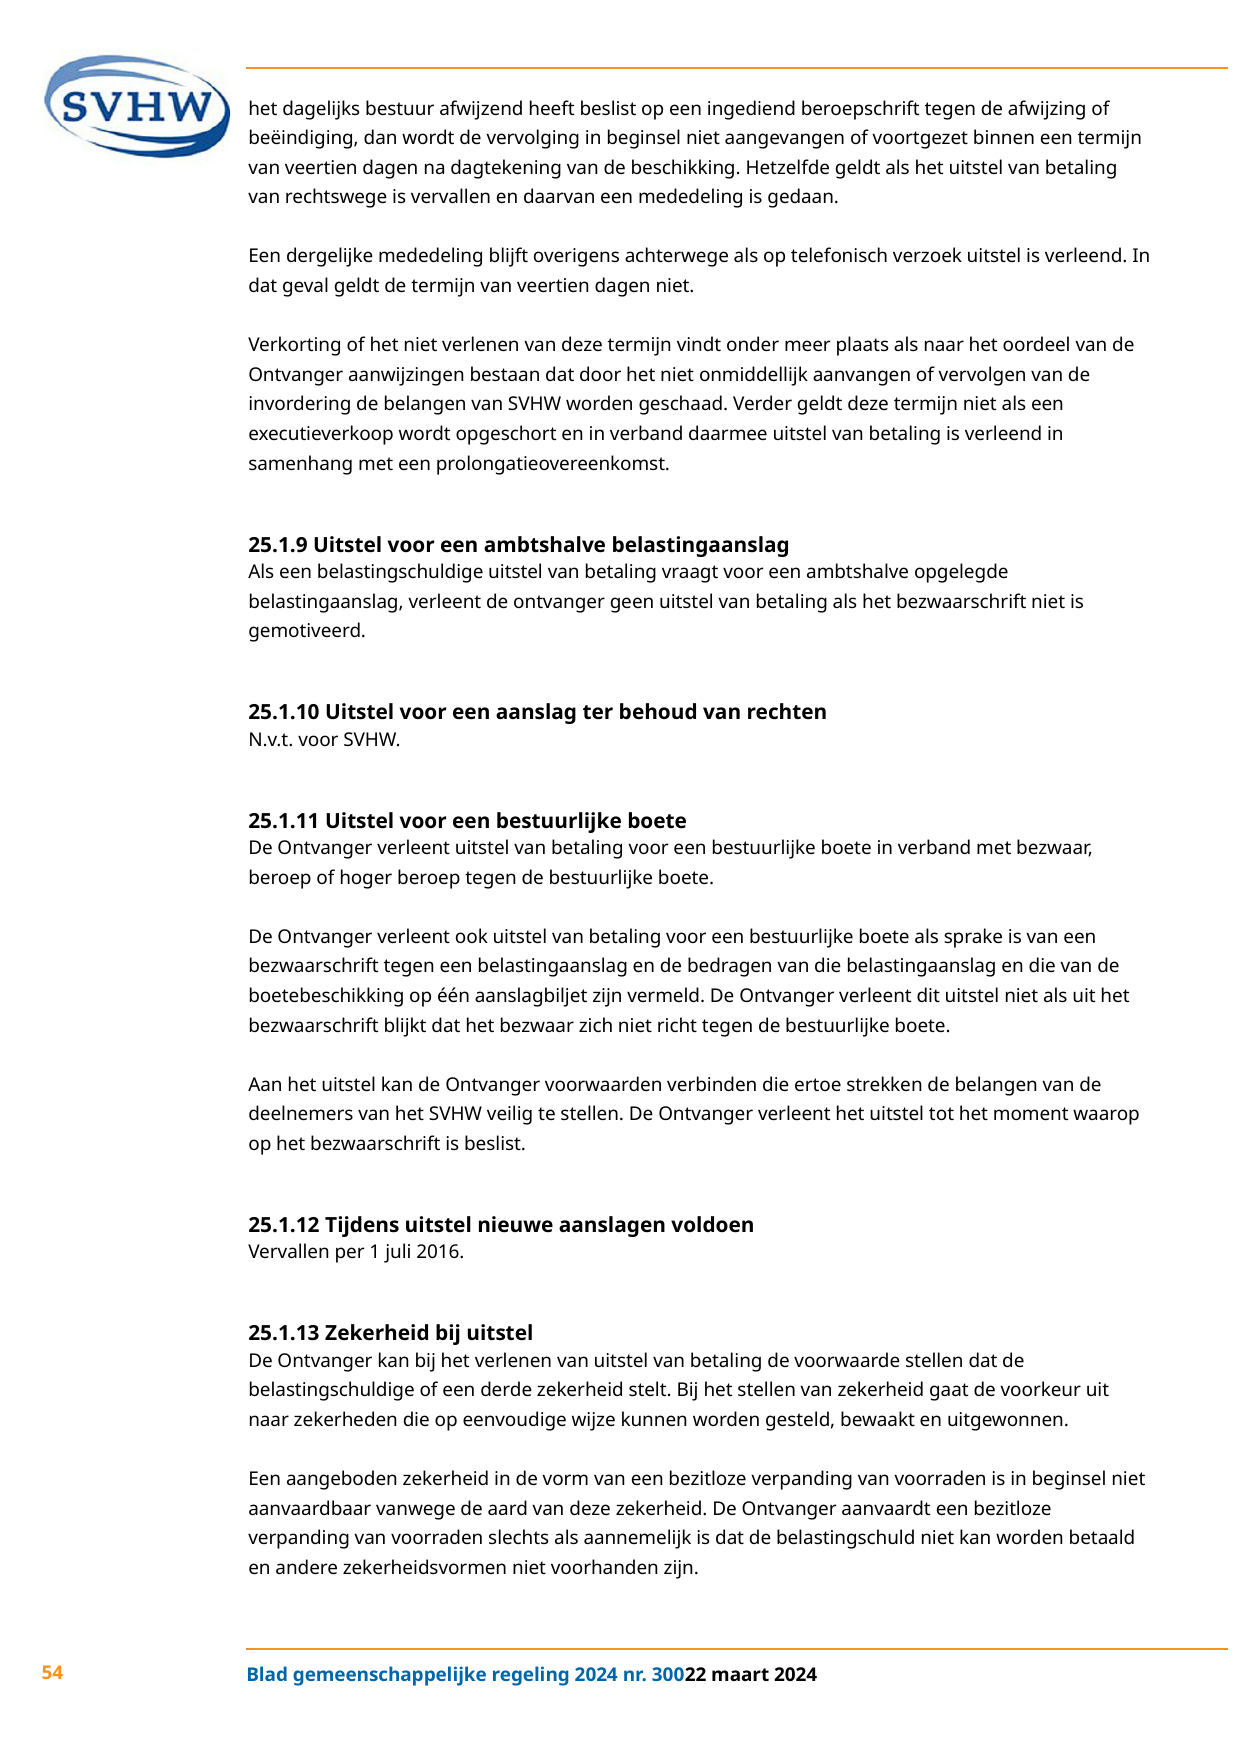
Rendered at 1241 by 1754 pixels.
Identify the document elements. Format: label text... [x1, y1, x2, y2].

text Als een belastingschuldige uitstel van betaling vraagt voor een ambtshalve opgelegde belastingaanslag, verleent de ontvanger geen uitstel van betaling als het bezwaarschrift niet is gemotiveerd. [248, 558, 1152, 643]
text Verkorting of het niet verlenen van deze termijn vindt onder meer plaats als naar het oordeel van de Ontvanger aanwijzingen bestaan dat door het niet onmiddellijk aanvangen of vervolgen van de invordering de belangen van SVHW worden geschaad. Verder geldt deze termijn niet als een executieverkoop wordt opgeschort en in verband daarmee uitstel van betaling is verleend in samenhang met een prolongatieovereenkomst. [248, 331, 1152, 476]
text het dagelijks bestuur afwijzend heeft beslist op een ingediend beroepschrift tegen de afwijzing of beëindiging, dan wordt de vervolging in beginsel niet aangevangen of voortgezet binnen een termijn van veertien dagen na dagtekening van de beschikking. Hetzelfde geldt als het uitstel van betaling van rechtswege is vervallen en daarvan een mededeling is gedaan. [248, 95, 1152, 209]
text N.v.t. voor SVHW. [248, 726, 1152, 752]
text Een dergelijke mededeling blijft overigens achterwege als op telefonisch verzoek uitstel is verleend. In dat geval geldt de termijn van veertien dagen niet. [248, 243, 1152, 298]
picture [41, 47, 231, 172]
text Aan het uitstel kan de Ontvanger voorwaarden verbinden die ertoe strekken de belangen van de deelnemers van het SVHW veilig te stellen. De Ontvanger verleent het uitstel tot het moment waarop op het bezwaarschrift is beslist. [248, 1071, 1152, 1156]
text 25.1.11 Uitstel voor een bestuurlijke boete [248, 806, 1152, 834]
text 25.1.13 Zekerheid bij uitstel [248, 1318, 1152, 1347]
text 25.1.9 Uitstel voor een ambtshalve belastingaanslag [248, 530, 1152, 558]
text 25.1.10 Uitstel voor een aanslag ter behoud van rechten [248, 697, 1152, 726]
text Vervallen per 1 juli 2016. [248, 1238, 1152, 1264]
text Een aangeboden zekerheid in de vorm van een bezitloze verpanding van voorraden is in beginsel niet aanvaardbaar vanwege de aard van deze zekerheid. De Ontvanger aanvaardt een bezitloze verpanding van voorraden slechts als aannemelijk is dat de belastingschuld niet kan worden betaald en andere zekerheidsvormen niet voorhanden zijn. [248, 1465, 1152, 1580]
text De Ontvanger verleent ook uitstel van betaling voor een bestuurlijke boete als sprake is van een bezwaarschrift tegen een belastingaanslag en de bedragen van die belastingaanslag en die van de boetebeschikking op één aanslagbiljet zijn vermeld. De Ontvanger verleent dit uitstel niet als uit het bezwaarschrift blijkt dat het bezwaar zich niet richt tegen de bestuurlijke boete. [248, 923, 1152, 1037]
text 25.1.12 Tijdens uitstel nieuwe aanslagen voldoen [248, 1210, 1152, 1238]
text De Ontvanger kan bij het verlenen van uitstel van betaling de voorwaarde stellen dat de belastingschuldige of een derde zekerheid stelt. Bij het stellen van zekerheid gaat de voorkeur uit naar zekerheden die op eenvoudige wijze kunnen worden gesteld, bewaakt en uitgewonnen. [248, 1347, 1152, 1432]
text De Ontvanger verleent uitstel van betaling voor een bestuurlijke boete in verband met bezwaar, beroep of hoger beroep tegen de bestuurlijke boete. [248, 834, 1152, 889]
